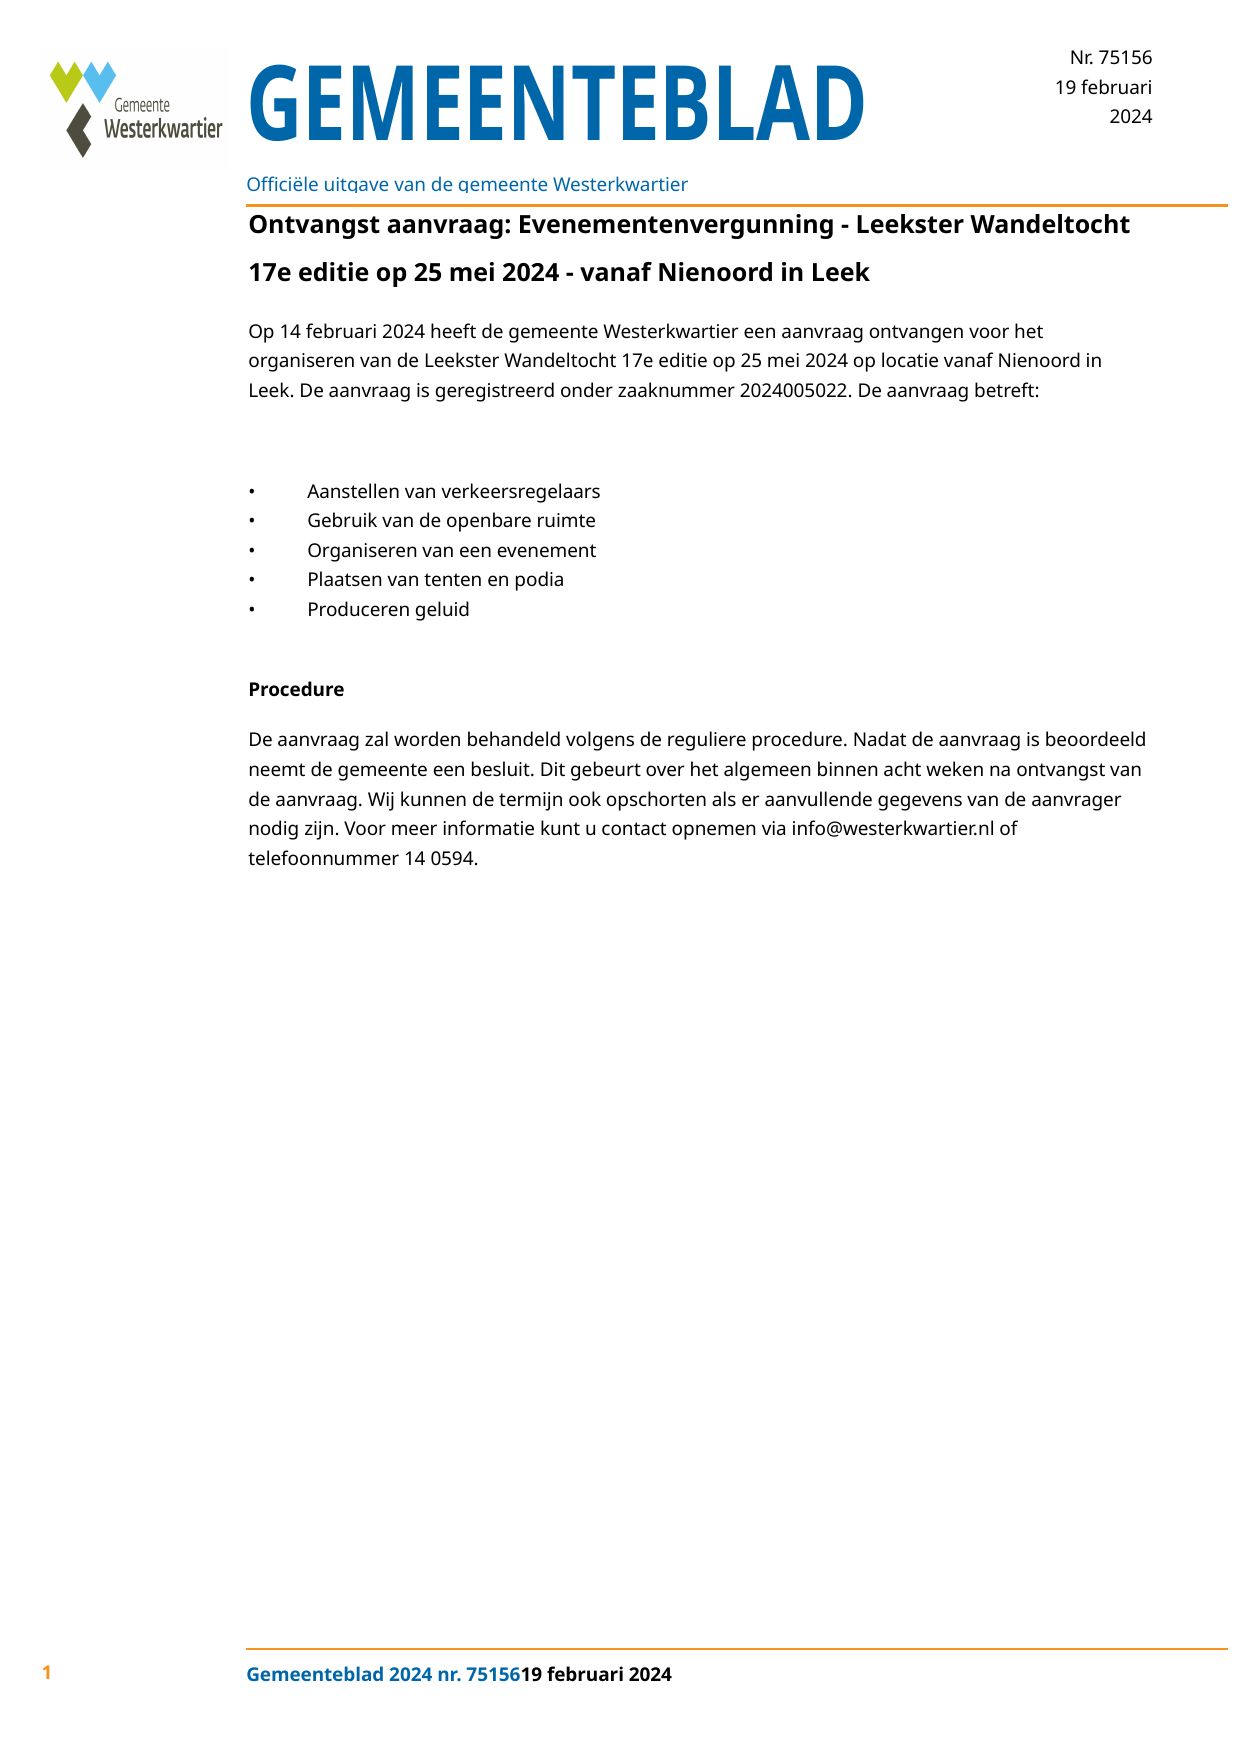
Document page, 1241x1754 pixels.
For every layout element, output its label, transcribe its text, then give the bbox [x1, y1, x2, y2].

list Aanstellen van verkeersregelaars [248, 478, 1152, 504]
text De aanvraag zal worden behandeld volgens de reguliere procedure. Nadat de aanvraag is beoordeeld neemt de gemeente een besluit. Dit gebeurt over het algemeen binnen acht weken na ontvangst van de aanvraag. Wij kunnen de termijn ook opschorten als er aanvullende gegevens van de aanvrager nodig zijn. Voor meer informatie kunt u contact opnemen via info@westerkwartier.nl of telefoonnummer 14 0594. [248, 727, 1152, 871]
text Procedure [248, 676, 1152, 702]
picture [41, 47, 231, 172]
text Op 14 februari 2024 heeft de gemeente Westerkwartier een aanvraag ontvangen voor het organiseren van de Leekster Wandeltocht 17e editie op 25 mei 2024 op locatie vanaf Nienoord in Leek. De aanvraag is geregistreerd onder zaaknummer 2024005022. De aanvraag betreft: [248, 318, 1152, 403]
list Gebruik van de openbare ruimte [248, 507, 1152, 533]
list Produceren geluid [248, 596, 1152, 622]
list Plaatsen van tenten en podia [248, 567, 1152, 592]
list Organiseren van een evenement [248, 537, 1152, 563]
text Ontvangst aanvraag: Evenementenvergunning - Leekster Wandeltocht 17e editie op 25 mei 2024 - vanaf Nienoord in Leek [248, 207, 1152, 288]
